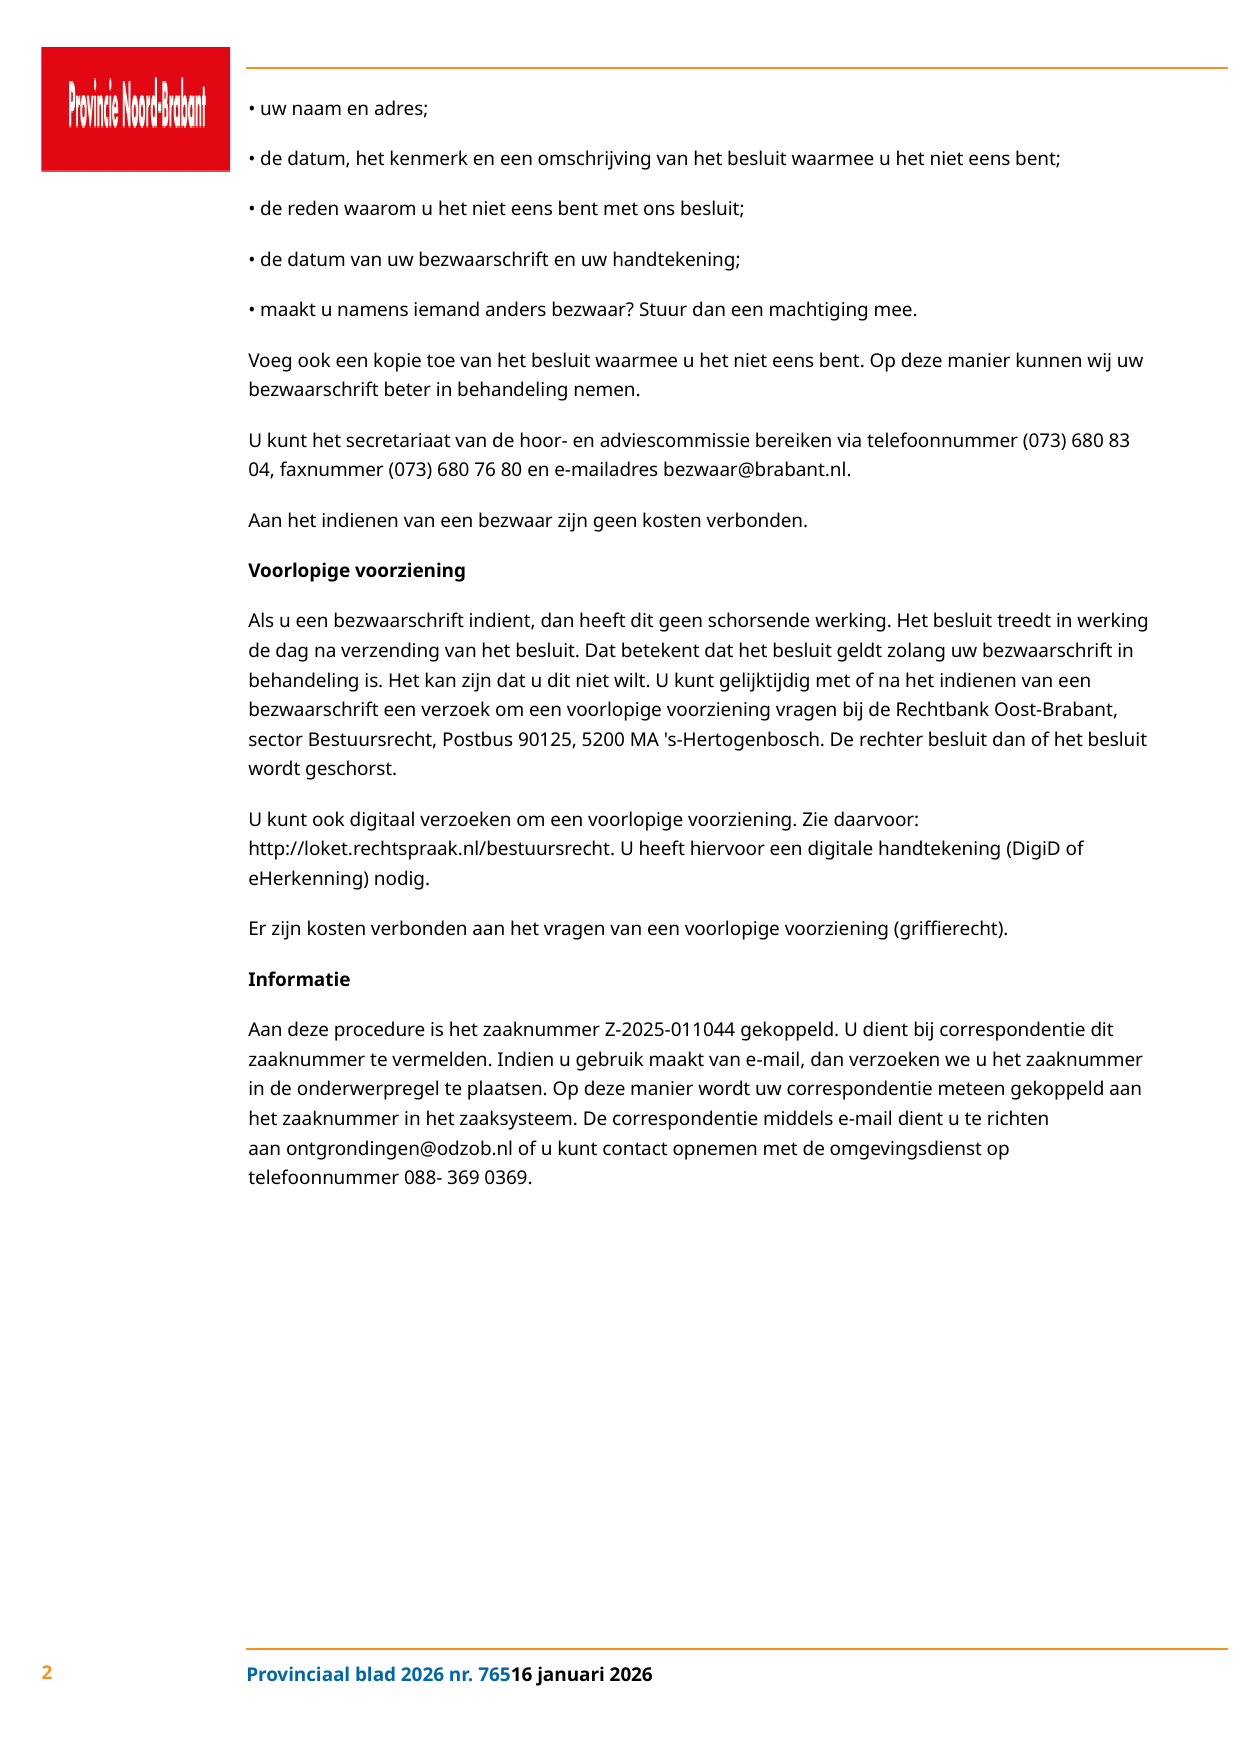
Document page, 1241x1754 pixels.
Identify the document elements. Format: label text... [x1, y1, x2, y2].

text Als u een bezwaarschrift indient, dan heeft dit geen schorsende werking. Het besluit treedt in werking de dag na verzending van het besluit. Dat betekent dat het besluit geldt zolang uw bezwaarschrift in behandeling is. Het kan zijn dat u dit niet wilt. U kunt gelijktijdig met of na het indienen van een bezwaarschrift een verzoek om een voorlopige voorziening vragen bij de Rechtbank Oost-Brabant, sector Bestuursrecht, Postbus 90125, 5200 MA 's‑Hertogenbosch. De rechter besluit dan of het besluit wordt geschorst. [248, 608, 1152, 781]
text • uw naam en adres; [248, 95, 1152, 121]
text U kunt het secretariaat van de hoor- en adviescommissie bereiken via telefoonnummer (073) 680 83 04, faxnummer (073) 680 76 80 en e-mailadres bezwaar@brabant.nl. [248, 427, 1152, 482]
text U kunt ook digitaal verzoeken om een voorlopige voorziening. Zie daarvoor: http://loket.rechtspraak.nl/bestuursrecht. U heeft hiervoor een digitale handtekening (DigiD of eHerkenning) nodig. [248, 806, 1152, 891]
text Informatie [248, 966, 1152, 992]
picture [41, 47, 231, 172]
text • de reden waarom u het niet eens bent met ons besluit; [248, 196, 1152, 221]
text Aan het indienen van een bezwaar zijn geen kosten verbonden. [248, 507, 1152, 533]
text Voeg ook een kopie toe van het besluit waarmee u het niet eens bent. Op deze manier kunnen wij uw bezwaarschrift beter in behandeling nemen. [248, 347, 1152, 402]
text Voorlopige voorziening [248, 557, 1152, 583]
text • de datum van uw bezwaarschrift en uw handtekening; [248, 246, 1152, 272]
text • de datum, het kenmerk en een omschrijving van het besluit waarmee u het niet eens bent; [248, 145, 1152, 171]
text Er zijn kosten verbonden aan het vragen van een voorlopige voorziening (griffierecht). [248, 916, 1152, 941]
text • maakt u namens iemand anders bezwaar? Stuur dan een machtiging mee. [248, 296, 1152, 322]
text Aan deze procedure is het zaaknummer Z-2025-011044 gekoppeld. U dient bij correspondentie dit zaaknummer te vermelden. Indien u gebruik maakt van e-mail, dan verzoeken we u het zaaknummer in de onderwerpregel te plaatsen. Op deze manier wordt uw correspondentie meteen gekoppeld aan het zaaknummer in het zaaksysteem. De correspondentie middels e-mail dient u te richten aan ontgrondingen@odzob.nl of u kunt contact opnemen met de omgevingsdienst op telefoonnummer 088- 369 0369. [248, 1016, 1152, 1190]
